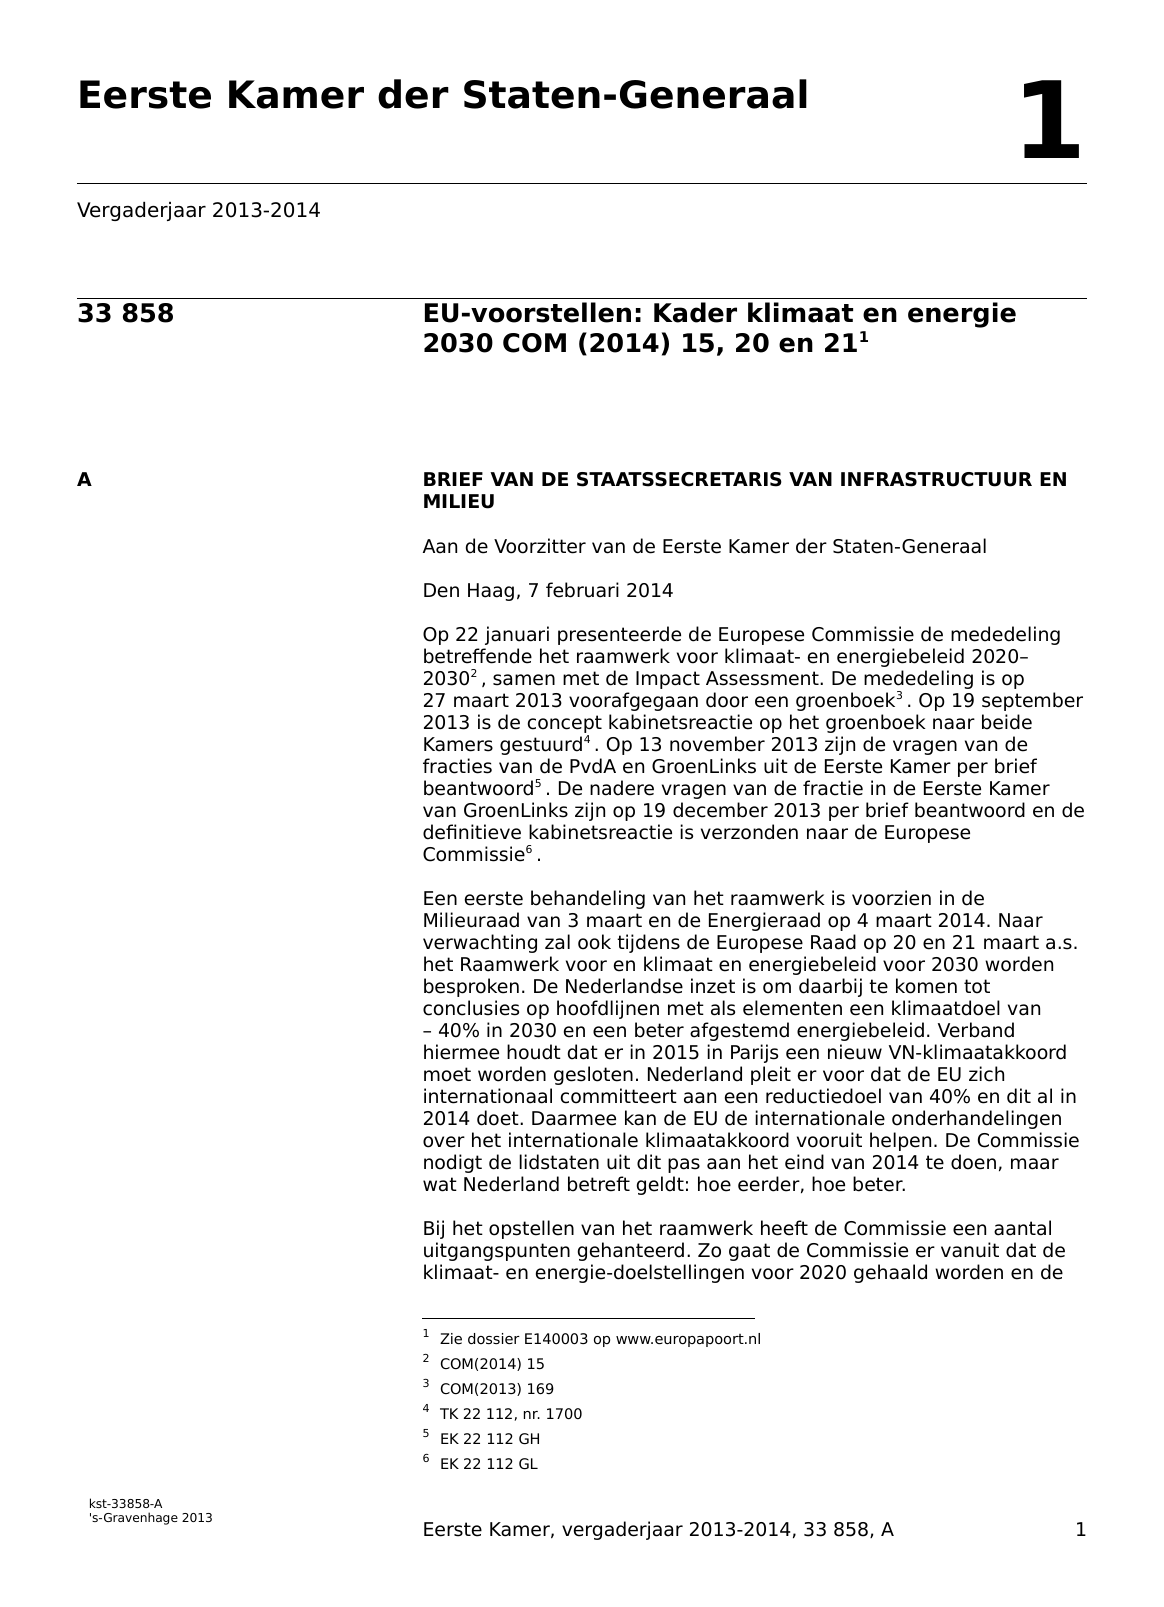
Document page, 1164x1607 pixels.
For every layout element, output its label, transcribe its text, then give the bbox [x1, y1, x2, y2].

subtitle A BRIEF VAN DE STAATSSECRETARIS VAN INFRASTRUCTUUR EN MILIEU [77, 469, 1087, 513]
text Den Haag, 7 februari 2014 [422, 580, 1087, 602]
text Een eerste behandeling van het raamwerk is voorzien in de Milieuraad van 3 maart en de Energieraad op 4 maart 2014. Naar verwachting zal ook tijdens de Europese Raad op 20 en 21 maart a.s. het Raamwerk voor en klimaat en energiebeleid voor 2030 worden besproken. De Nederlandse inzet is om daarbij te komen tot conclusies op hoofdlijnen met als elementen een klimaatdoel van – 40% in 2030 en een beter afgestemd energiebeleid. Verband hiermee houdt dat er in 2015 in Parijs een nieuw VN-klimaatakkoord moet worden gesloten. Nederland pleit er voor dat de EU zich internationaal committeert aan een reductiedoel van 40% en dit al in 2014 doet. Daarmee kan de EU de internationale onderhandelingen over het internationale klimaatakkoord vooruit helpen. De Commissie nodigt de lidstaten uit dit pas aan het eind van 2014 te doen, maar wat Nederland betreft geldt: hoe eerder, hoe beter. [422, 888, 1087, 1196]
text Bij het opstellen van het raamwerk heeft de Commissie een aantal uitgangspunten gehanteerd. Zo gaat de Commissie er vanuit dat de klimaat- en energie-doelstellingen voor 2020 gehaald worden en de [422, 1218, 1087, 1284]
text Op 22 januari presenteerde de Europese Commissie de mededeling betreffende het raamwerk voor klimaat- en energiebeleid 2020–2030, samen met de Impact Assessment. De mededeling is op 27 maart 2013 voorafgegaan door een groenboek. Op 19 september 2013 is de concept kabinetsreactie op het groenboek naar beide Kamers gestuurd. Op 13 november 2013 zijn de vragen van de fracties van de PvdA en GroenLinks uit de Eerste Kamer per brief beantwoord. De nadere vragen van de fractie in de Eerste Kamer van GroenLinks zijn op 19 december 2013 per brief beantwoord en de definitieve kabinetsreactie is verzonden naar de Europese Commissie. [422, 624, 1087, 866]
text Aan de Voorzitter van de Eerste Kamer der Staten-Generaal [422, 536, 1087, 557]
table_header Eerste Kamer der Staten-Generaal [77, 59, 886, 183]
text COM(2014) 15 [422, 1352, 1087, 1374]
text Zie dossier E140003 op www.europapoort.nl [422, 1327, 1087, 1349]
text EK 22 112 GL [422, 1452, 1087, 1474]
subtitle 33 858 EU-voorstellen: Kader klimaat en energie 2030 COM (2014) 15, 20 en 21 [77, 299, 1087, 358]
text EK 22 112 GH [422, 1427, 1087, 1449]
text 's-Gravenhage 2013 [88, 1511, 323, 1525]
table_cell Vergaderjaar 2013-2014 [77, 184, 1087, 298]
table_header 1 [886, 59, 1087, 183]
text TK 22 112, nr. 1700 [422, 1402, 1087, 1424]
text COM(2013) 169 [422, 1377, 1087, 1399]
text kst-33858-A [88, 1497, 323, 1511]
